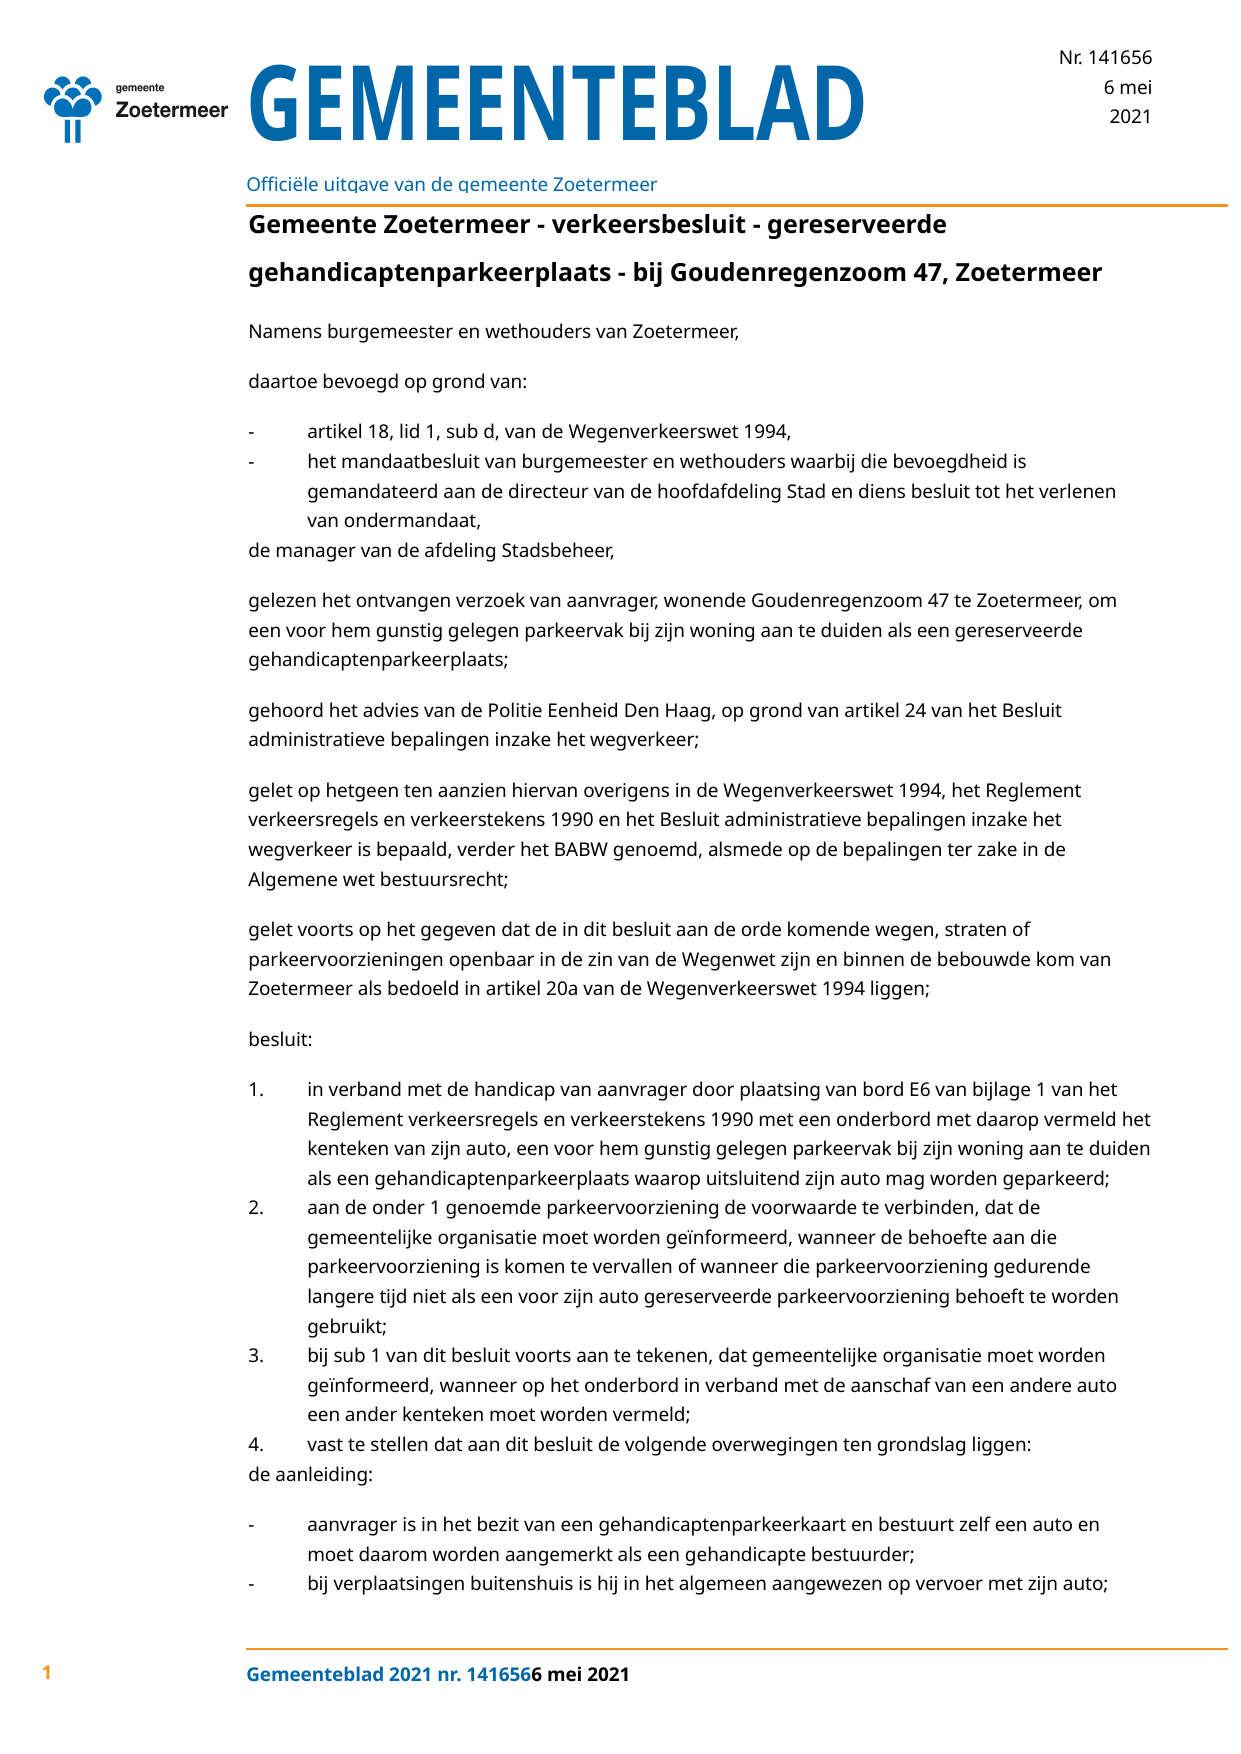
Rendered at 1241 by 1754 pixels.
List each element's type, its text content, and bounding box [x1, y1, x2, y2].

text gelet voorts op het gegeven dat de in dit besluit aan de orde komende wegen, straten of parkeervoorzieningen openbaar in de zin van de Wegenwet zijn en binnen de bebouwde kom van Zoetermeer als bedoeld in artikel 20a van de Wegenverkeerswet 1994 liggen; [248, 916, 1152, 1001]
text Gemeente Zoetermeer - verkeersbesluit - gereserveerde gehandicaptenparkeerplaats - bij Goudenregenzoom 47, Zoetermeer [248, 207, 1152, 288]
list bij sub 1 van dit besluit voorts aan te tekenen, dat gemeentelijke organisatie moet worden geïnformeerd, wanneer op het onderbord in verband met de aanschaf van een andere auto een ander kenteken moet worden vermeld; [248, 1342, 1152, 1427]
text de manager van de afdeling Stadsbeheer, [248, 537, 1152, 563]
text besluit: [248, 1026, 1152, 1052]
picture [41, 47, 231, 172]
list aan de onder 1 genoemde parkeervoorziening de voorwaarde te verbinden, dat de gemeentelijke organisatie moet worden geïnformeerd, wanneer de behoefte aan die parkeervoorziening is komen te vervallen of wanneer die parkeervoorziening gedurende langere tijd niet als een voor zijn auto gereserveerde parkeervoorziening behoeft te worden gebruikt; [248, 1194, 1152, 1339]
list aanvrager is in het bezit van een gehandicaptenparkeerkaart en bestuurt zelf een auto en moet daarom worden aangemerkt als een gehandicapte bestuurder; [248, 1511, 1152, 1567]
list bij verplaatsingen buitenshuis is hij in het algemeen aangewezen op vervoer met zijn auto; [248, 1570, 1152, 1596]
text de aanleiding: [248, 1461, 1152, 1487]
list artikel 18, lid 1, sub d, van de Wegenverkeerswet 1994, [248, 419, 1152, 444]
text daartoe bevoegd op grond van: [248, 368, 1152, 394]
text Namens burgemeester en wethouders van Zoetermeer, [248, 318, 1152, 344]
text gelezen het ontvangen verzoek van aanvrager, wonende Goudenregenzoom 47 te Zoetermeer, om een voor hem gunstig gelegen parkeervak bij zijn woning aan te duiden als een gereserveerde gehandicaptenparkeerplaats; [248, 587, 1152, 672]
text gelet op hetgeen ten aanzien hiervan overigens in de Wegenverkeerswet 1994, het Reglement verkeersregels en verkeerstekens 1990 en het Besluit administratieve bepalingen inzake het wegverkeer is bepaald, verder het BABW genoemd, alsmede op de bepalingen ter zake in de Algemene wet bestuursrecht; [248, 777, 1152, 892]
text gehoord het advies van de Politie Eenheid Den Haag, op grond van artikel 24 van het Besluit administratieve bepalingen inzake het wegverkeer; [248, 697, 1152, 752]
list vast te stellen dat aan dit besluit de volgende overwegingen ten grondslag liggen: [248, 1431, 1152, 1457]
list het mandaatbesluit van burgemeester en wethouders waarbij die bevoegdheid is gemandateerd aan de directeur van de hoofdafdeling Stad en diens besluit tot het verlenen van ondermandaat, [248, 448, 1152, 533]
list in verband met de handicap van aanvrager door plaatsing van bord E6 van bijlage 1 van het Reglement verkeersregels en verkeerstekens 1990 met een onderbord met daarop vermeld het kenteken van zijn auto, een voor hem gunstig gelegen parkeervak bij zijn woning aan te duiden als een gehandicaptenparkeerplaats waarop uitsluitend zijn auto mag worden geparkeerd; [248, 1076, 1152, 1191]
